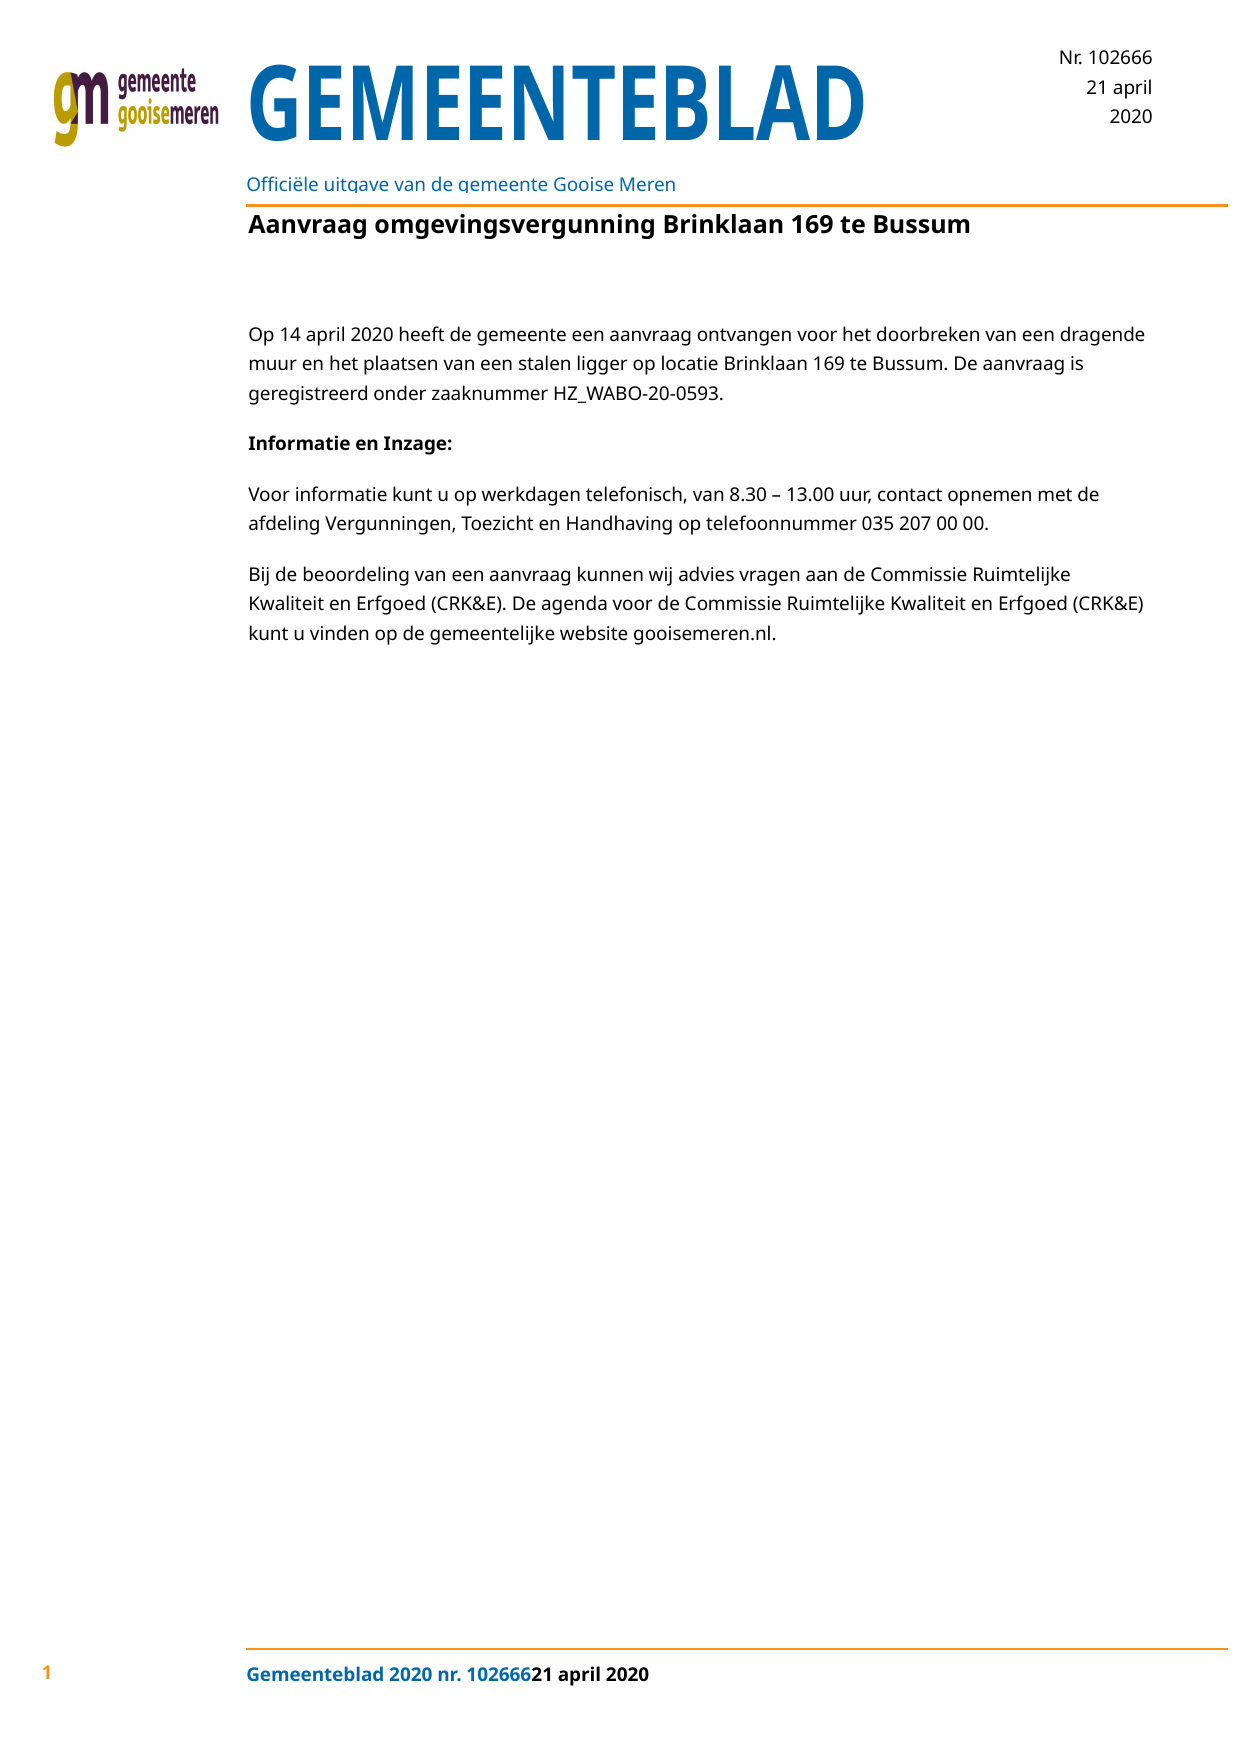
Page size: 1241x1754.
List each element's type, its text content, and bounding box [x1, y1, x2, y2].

text Bij de beoordeling van een aanvraag kunnen wij advies vragen aan de Commissie Ruimtelijke Kwaliteit en Erfgoed (CRK&E). De agenda voor de Commissie Ruimtelijke Kwaliteit en Erfgoed (CRK&E) kunt u vinden op de gemeentelijke website gooisemeren.nl. [248, 561, 1152, 646]
text Op 14 april 2020 heeft de gemeente een aanvraag ontvangen voor het doorbreken van een dragende muur en het plaatsen van een stalen ligger op locatie Brinklaan 169 te Bussum. De aanvraag is geregistreerd onder zaaknummer HZ_WABO-20-0593. [248, 321, 1152, 406]
picture [41, 47, 231, 172]
text Aanvraag omgevingsvergunning Brinklaan 169 te Bussum [248, 207, 1152, 241]
text Informatie en Inzage: [248, 430, 1152, 456]
text Voor informatie kunt u op werkdagen telefonisch, van 8.30 – 13.00 uur, contact opnemen met de afdeling Vergunningen, Toezicht en Handhaving op telefoonnummer 035 207 00 00. [248, 481, 1152, 536]
